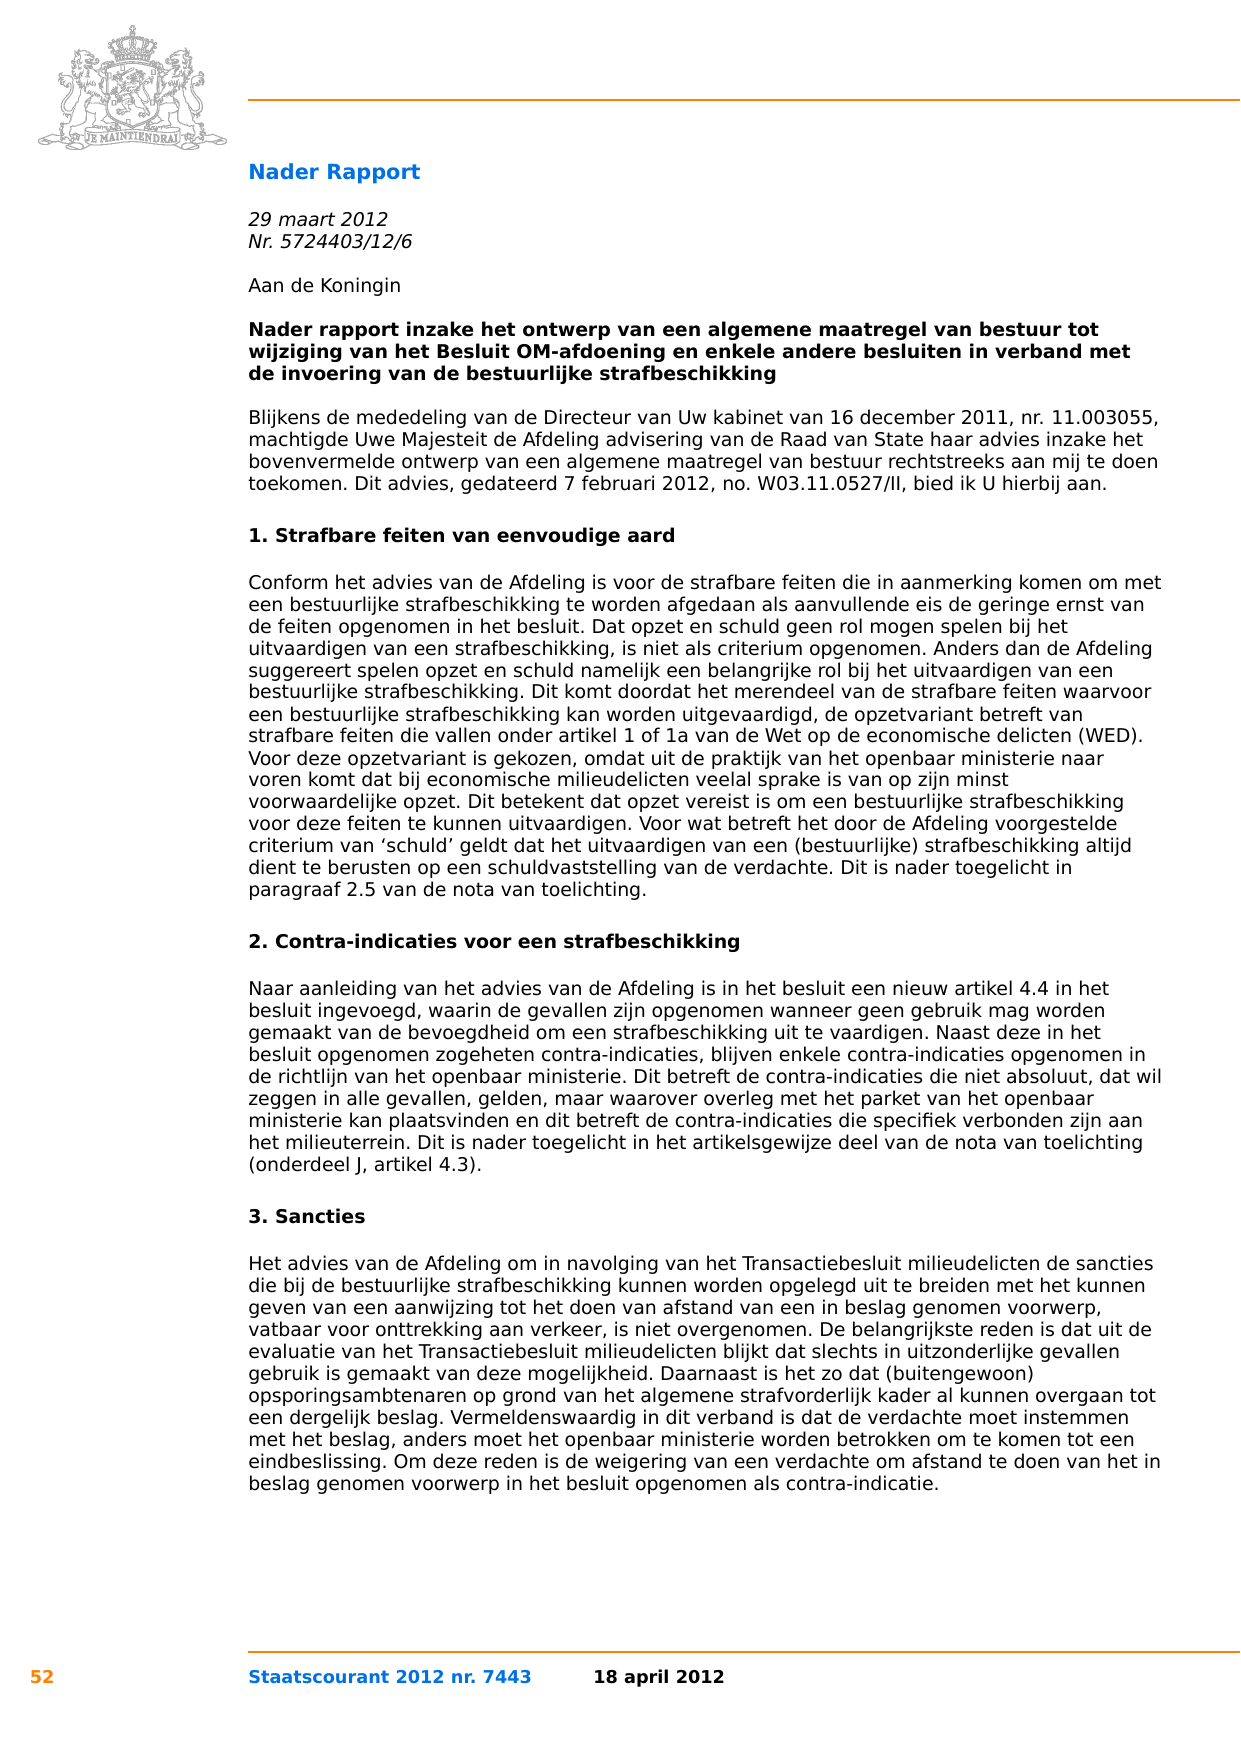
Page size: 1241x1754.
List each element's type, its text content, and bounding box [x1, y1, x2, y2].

text Aan de Koningin [248, 275, 1163, 297]
text Nr. 5724403/12/6 [248, 231, 1163, 253]
subtitle 1. Strafbare feiten van eenvoudige aard [248, 524, 1163, 547]
text Nader rapport inzake het ontwerp van een algemene maatregel van bestuur tot wijziging van het Besluit OM-afdoening en enkele andere besluiten in verband met de invoering van de bestuurlijke strafbeschikking [248, 319, 1163, 385]
picture [38, 25, 227, 150]
text Naar aanleiding van het advies van de Afdeling is in het besluit een nieuw artikel 4.4 in het besluit ingevoegd, waarin de gevallen zijn opgenomen wanneer geen gebruik mag worden gemaakt van de bevoegdheid om een strafbeschikking uit te vaardigen. Naast deze in het besluit opgenomen zogeheten contra-indicaties, blijven enkele contra-indicaties opgenomen in de richtlijn van het openbaar ministerie. Dit betreft de contra-indicaties die niet absoluut, dat wil zeggen in alle gevallen, gelden, maar waarover overleg met het parket van het openbaar ministerie kan plaatsvinden en dit betreft de contra-indicaties die specifiek verbonden zijn aan het milieuterrein. Dit is nader toegelicht in het artikelsgewijze deel van de nota van toelichting (onderdeel J, artikel 4.3). [248, 978, 1163, 1176]
text Blijkens de mededeling van de Directeur van Uw kabinet van 16 december 2011, nr. 11.003055, machtigde Uwe Majesteit de Afdeling advisering van de Raad van State haar advies inzake het bovenvermelde ontwerp van een algemene maatregel van bestuur rechtstreeks aan mij te doen toekomen. Dit advies, gedateerd 7 februari 2012, no. W03.11.0527/II, bied ik U hierbij aan. [248, 407, 1163, 494]
text Conform het advies van de Afdeling is voor de strafbare feiten die in aanmerking komen om met een bestuurlijke strafbeschikking te worden afgedaan als aanvullende eis de geringe ernst van de feiten opgenomen in het besluit. Dat opzet en schuld geen rol mogen spelen bij het uitvaardigen van een strafbeschikking, is niet als criterium opgenomen. Anders dan de Afdeling suggereert spelen opzet en schuld namelijk een belangrijke rol bij het uitvaardigen van een bestuurlijke strafbeschikking. Dit komt doordat het merendeel van de strafbare feiten waarvoor een bestuurlijke strafbeschikking kan worden uitgevaardigd, de opzetvariant betreft van strafbare feiten die vallen onder artikel 1 of 1a van de Wet op de economische delicten (WED). Voor deze opzetvariant is gekozen, omdat uit de praktijk van het openbaar ministerie naar voren komt dat bij economische milieudelicten veelal sprake is van op zijn minst voorwaardelijke opzet. Dit betekent dat opzet vereist is om een bestuurlijke strafbeschikking voor deze feiten te kunnen uitvaardigen. Voor wat betreft het door de Afdeling voorgestelde criterium van ‘schuld’ geldt dat het uitvaardigen van een (bestuurlijke) strafbeschikking altijd dient te berusten op een schuldvaststelling van de verdachte. Dit is nader toegelicht in paragraaf 2.5 van de nota van toelichting. [248, 572, 1163, 901]
text 29 maart 2012 [248, 209, 1163, 231]
subtitle 2. Contra-indicaties voor een strafbeschikking [248, 931, 1163, 953]
subtitle 3. Sancties [248, 1206, 1163, 1228]
text Het advies van de Afdeling om in navolging van het Transactiebesluit milieudelicten de sancties die bij de bestuurlijke strafbeschikking kunnen worden opgelegd uit te breiden met het kunnen geven van een aanwijzing tot het doen van afstand van een in beslag genomen voorwerp, vatbaar voor onttrekking aan verkeer, is niet overgenomen. De belangrijkste reden is dat uit de evaluatie van het Transactiebesluit milieudelicten blijkt dat slechts in uitzonderlijke gevallen gebruik is gemaakt van deze mogelijkheid. Daarnaast is het zo dat (buitengewoon) opsporingsambtenaren op grond van het algemene strafvorderlijk kader al kunnen overgaan tot een dergelijk beslag. Vermeldenswaardig in dit verband is dat de verdachte moet instemmen met het beslag, anders moet het openbaar ministerie worden betrokken om te komen tot een eindbeslissing. Om deze reden is de weigering van een verdachte om afstand te doen van het in beslag genomen voorwerp in het besluit opgenomen als contra-indicatie. [248, 1253, 1163, 1495]
subtitle Nader Rapport [248, 160, 1163, 184]
